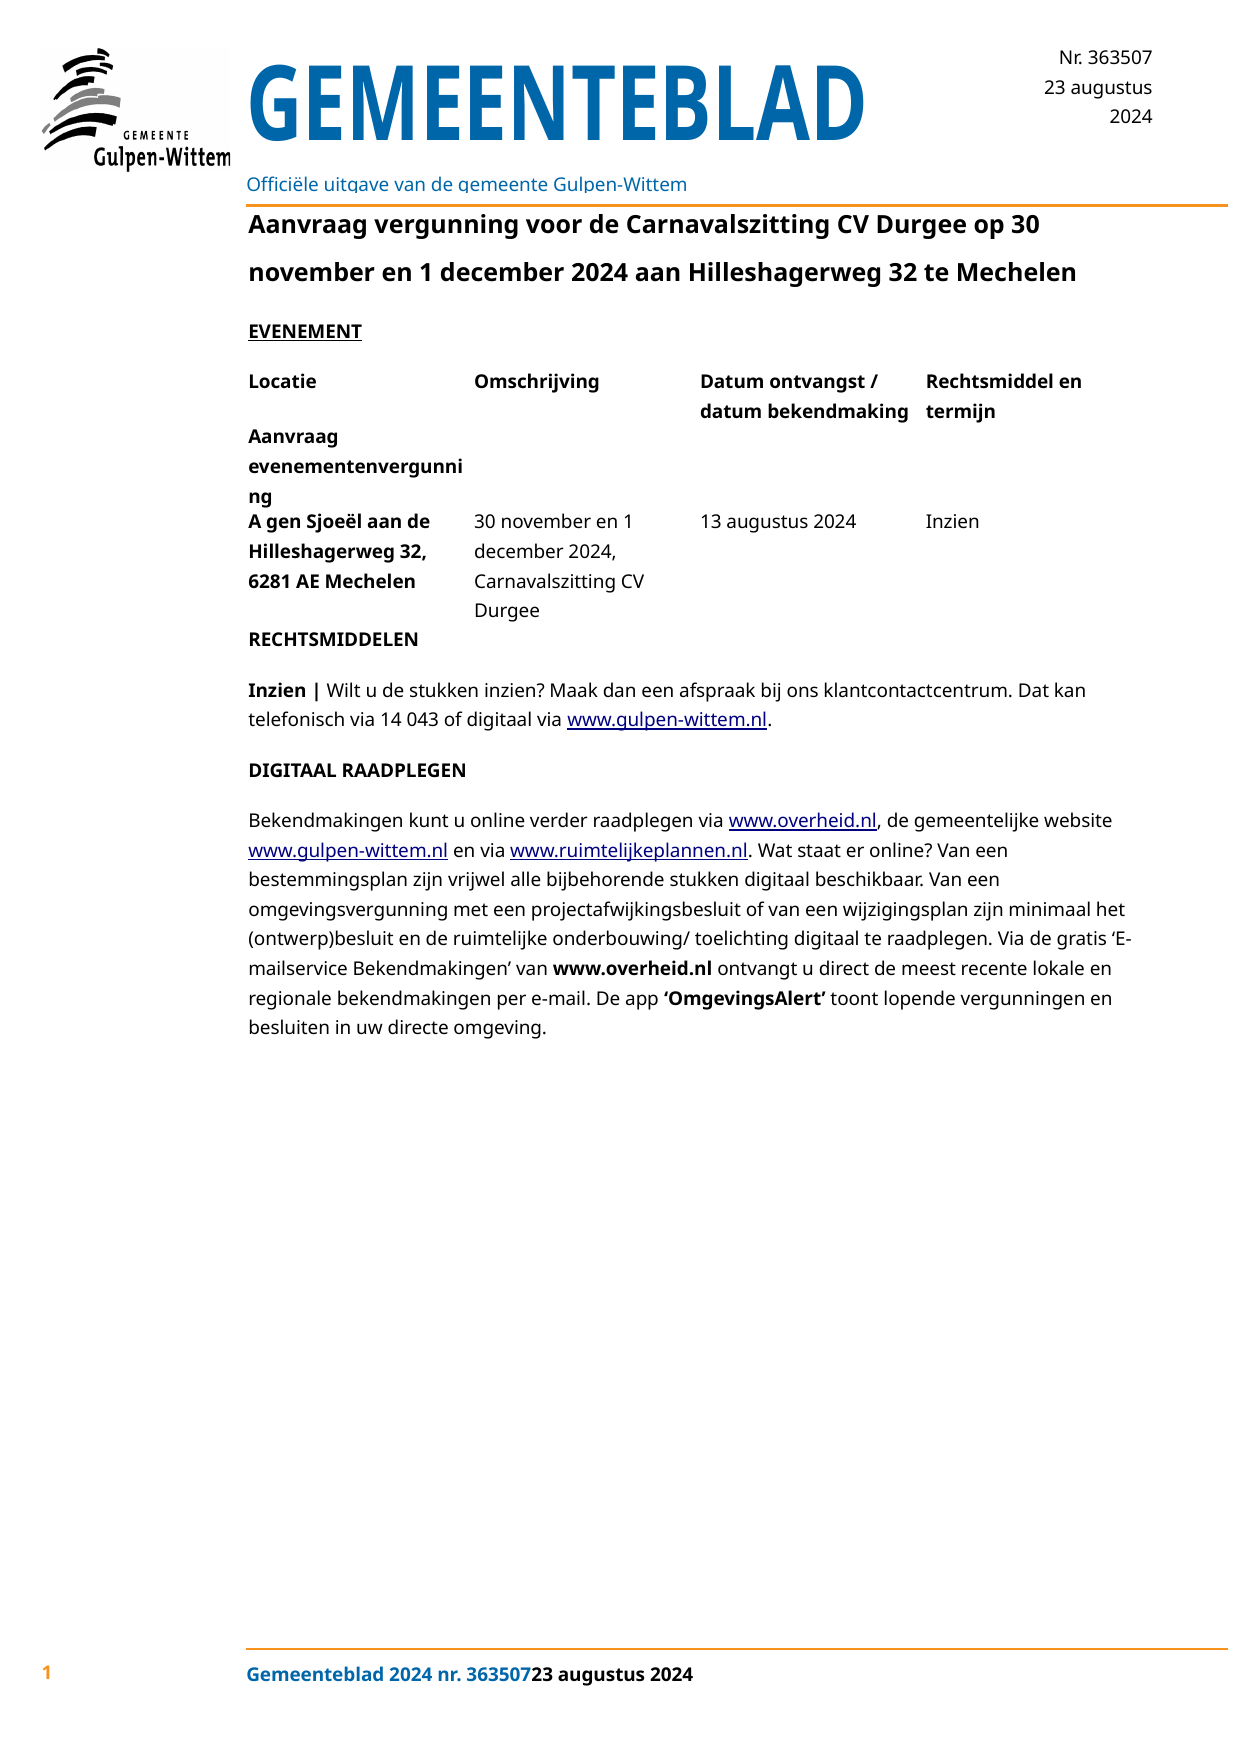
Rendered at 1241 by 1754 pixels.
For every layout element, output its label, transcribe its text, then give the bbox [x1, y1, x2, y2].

table_cell A gen Sjoeël aan de Hilleshagerweg 32, 6281 AE Mechelen [248, 509, 474, 623]
table_header Datum ontvangst / datum bekendmaking [700, 369, 926, 424]
table_header Locatie [248, 369, 474, 424]
table_cell Inzien [926, 509, 1152, 623]
table_cell 13 augustus 2024 [700, 509, 926, 623]
text Bekendmakingen kunt u online verder raadplegen via www.overheid.nl, de gemeentelijke website www.gulpen-wittem.nl en via www.ruimtelijkeplannen.nl. Wat staat er online? Van een bestemmingsplan zijn vrijwel alle bijbehorende stukken digitaal beschikbaar. Van een omgevingsvergunning met een projectafwijkingsbesluit of van een wijzigingsplan zijn minimaal het (ontwerp)besluit en de ruimtelijke onderbouwing/ toelichting digitaal te raadplegen. Via de gratis ‘E-mailservice Bekendmakingen’ van www.overheid.nl ontvangt u direct de meest recente lokale en regionale bekendmakingen per e-mail. De app ‘OmgevingsAlert’ toont lopende vergunningen en besluiten in uw directe omgeving. [248, 807, 1152, 1040]
table_header Rechtsmiddel en termijn [926, 369, 1152, 424]
table_cell [474, 424, 700, 509]
picture [41, 47, 231, 172]
table_cell Aanvraag evenementenvergunning [248, 424, 474, 509]
text DIGITAAL RAADPLEGEN [248, 757, 1152, 782]
text RECHTSMIDDELEN [248, 626, 1152, 652]
text Aanvraag vergunning voor de Carnavalszitting CV Durgee op 30 november en 1 december 2024 aan Hilleshagerweg 32 te Mechelen [248, 207, 1152, 288]
table_header Omschrijving [474, 369, 700, 424]
table_cell [700, 424, 926, 509]
table_cell 30 november en 1 december 2024, Carnavalszitting CV Durgee [474, 509, 700, 623]
text EVENEMENT [248, 318, 1152, 344]
text Inzien | Wilt u de stukken inzien? Maak dan een afspraak bij ons klantcontactcentrum. Dat kan telefonisch via 14 043 of digitaal via www.gulpen-wittem.nl. [248, 677, 1152, 732]
table_cell [926, 424, 1152, 509]
